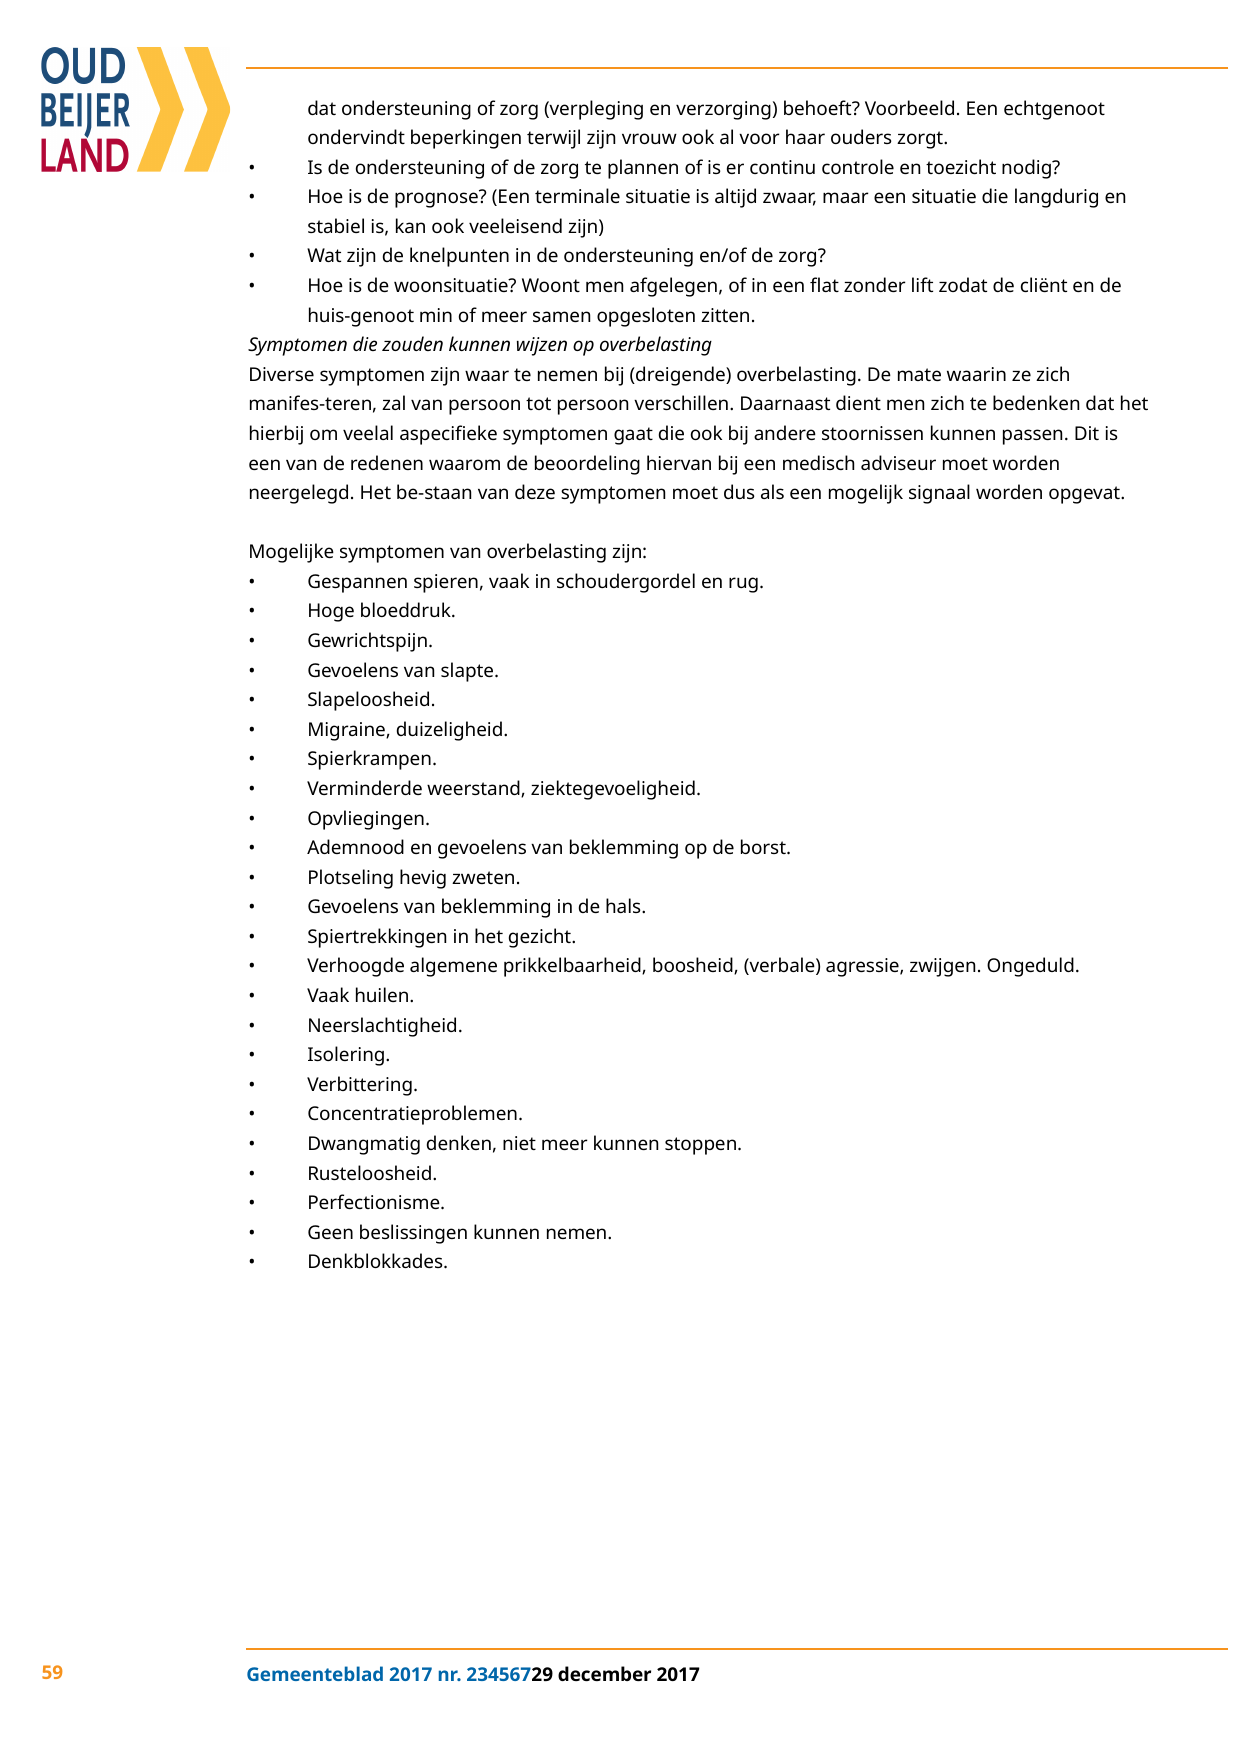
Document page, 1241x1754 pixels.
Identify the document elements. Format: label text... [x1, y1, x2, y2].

picture [41, 47, 231, 172]
list Gevoelens van slapte. [248, 657, 1152, 683]
list Isolering. [248, 1041, 1152, 1067]
list Verhoogde algemene prikkelbaarheid, boosheid, (verbale) agressie, zwijgen. Ongeduld. [248, 953, 1152, 978]
list Concentratieproblemen. [248, 1101, 1152, 1126]
list Hoe is de woonsituatie? Woont men afgelegen, of in een flat zonder lift zodat de cliënt en de huis-genoot min of meer samen opgesloten zitten. [248, 272, 1152, 328]
text Mogelijke symptomen van overbelasting zijn: [248, 538, 1152, 564]
list Hoge bloeddruk. [248, 598, 1152, 623]
list Spiertrekkingen in het gezicht. [248, 923, 1152, 949]
list Gespannen spieren, vaak in schoudergordel en rug. [248, 568, 1152, 594]
list Vaak huilen. [248, 982, 1152, 1008]
list Slapeloosheid. [248, 686, 1152, 712]
list Is de ondersteuning of de zorg te plannen of is er continu controle en toezicht nodig? [248, 154, 1152, 180]
text Diverse symptomen zijn waar te nemen bij (dreigende) overbelasting. De mate waarin ze zich manifes-teren, zal van persoon tot persoon verschillen. Daarnaast dient men zich te bedenken dat het hierbij om veelal aspecifieke symptomen gaat die ook bij andere stoornissen kunnen passen. Dit is een van de redenen waarom de beoordeling hiervan bij een medisch adviseur moet worden neergelegd. Het be-staan van deze symptomen moet dus als een mogelijk signaal worden opgevat. [248, 361, 1152, 505]
list Dwangmatig denken, niet meer kunnen stoppen. [248, 1130, 1152, 1156]
list Verbittering. [248, 1071, 1152, 1097]
list dat ondersteuning of zorg (verpleging en verzorging) behoeft? Voorbeeld. Een echtgenoot ondervindt beperkingen terwijl zijn vrouw ook al voor haar ouders zorgt. [248, 95, 1152, 150]
list Gewrichtspijn. [248, 627, 1152, 653]
list Hoe is de prognose? (Een terminale situatie is altijd zwaar, maar een situatie die langdurig en stabiel is, kan ook veeleisend zijn) [248, 183, 1152, 239]
list Rusteloosheid. [248, 1160, 1152, 1186]
list Verminderde weerstand, ziektegevoeligheid. [248, 775, 1152, 801]
list Ademnood en gevoelens van beklemming op de borst. [248, 834, 1152, 860]
list Wat zijn de knelpunten in de ondersteuning en/of de zorg? [248, 243, 1152, 268]
text Symptomen die zouden kunnen wijzen op overbelasting [248, 331, 1152, 357]
list Opvliegingen. [248, 805, 1152, 831]
list Denkblokkades. [248, 1248, 1152, 1274]
list Perfectionisme. [248, 1189, 1152, 1215]
list Migraine, duizeligheid. [248, 716, 1152, 742]
list Geen beslissingen kunnen nemen. [248, 1219, 1152, 1245]
list Neerslachtigheid. [248, 1012, 1152, 1038]
list Spierkrampen. [248, 746, 1152, 771]
list Plotseling hevig zweten. [248, 864, 1152, 890]
list Gevoelens van beklemming in de hals. [248, 893, 1152, 919]
